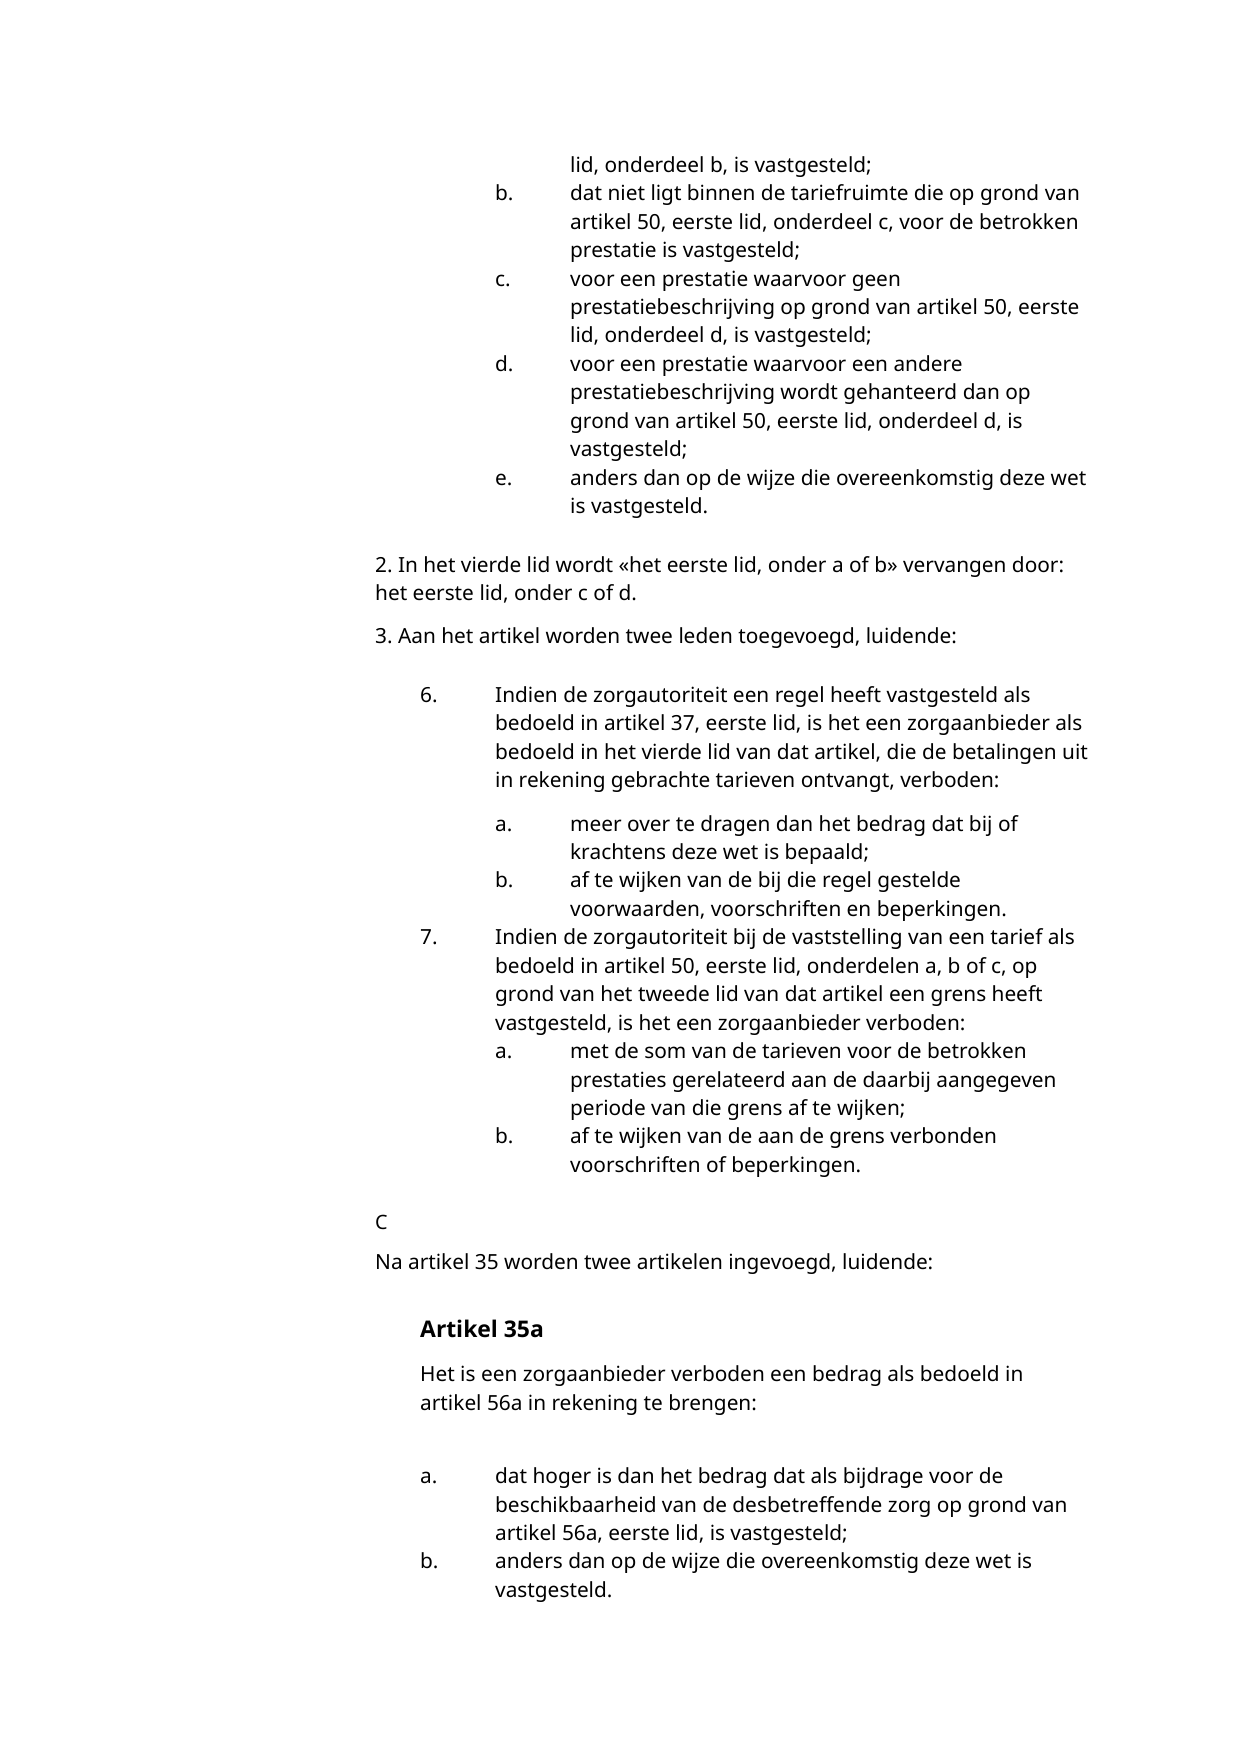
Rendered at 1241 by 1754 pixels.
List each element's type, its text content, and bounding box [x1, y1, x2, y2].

text Het is een zorgaanbieder verboden een bedrag als bedoeld in artikel 56a in rekening te brengen: [420, 1359, 1090, 1416]
text 2. In het vierde lid wordt «het eerste lid, onder a of b» vervangen door: het eerste lid, onder c of d. [375, 550, 1090, 607]
text C [375, 1208, 1090, 1235]
list dat niet ligt binnen de tariefruimte die op grond van artikel 50, eerste lid, onderdeel c, voor de betrokken prestatie is vastgesteld; [495, 178, 1090, 264]
list met de som van de tarieven voor de betrokken prestaties gerelateerd aan de daarbij aangegeven periode van die grens af te wijken; [495, 1036, 1090, 1122]
list af te wijken van de bij die regel gestelde voorwaarden, voorschriften en beperkingen. [495, 866, 1090, 922]
list anders dan op de wijze die overeenkomstig deze wet is vastgesteld. [420, 1547, 1090, 1603]
text Na artikel 35 worden twee artikelen ingevoegd, luidende: [375, 1247, 1090, 1276]
list meer over te dragen dan het bedrag dat bij of krachtens deze wet is bepaald; [495, 809, 1090, 866]
list anders dan op de wijze die overeenkomstig deze wet is vastgesteld. [495, 463, 1090, 520]
list Indien de zorgautoriteit een regel heeft vastgesteld als bedoeld in artikel 37, eerste lid, is het een zorgaanbieder als bedoeld in het vierde lid van dat artikel, die de betalingen uit in rekening gebrachte tarieven ontvangt, verboden: [420, 680, 1090, 794]
text 3. Aan het artikel worden twee leden toegevoegd, luidende: [375, 622, 1090, 650]
list voor een prestatie waarvoor geen prestatiebeschrijving op grond van artikel 50, eerste lid, onderdeel d, is vastgesteld; [495, 264, 1090, 349]
list voor een prestatie waarvoor een andere prestatiebeschrijving wordt gehanteerd dan op grond van artikel 50, eerste lid, onderdeel d, is vastgesteld; [495, 349, 1090, 463]
list Indien de zorgautoriteit bij de vaststelling van een tarief als bedoeld in artikel 50, eerste lid, onderdelen a, b of c, op grond van het tweede lid van dat artikel een grens heeft vastgesteld, is het een zorgaanbieder verboden: [420, 922, 1090, 1036]
list lid, onderdeel b, is vastgesteld; [495, 150, 1090, 178]
list dat hoger is dan het bedrag dat als bijdrage voor de beschikbaarheid van de desbetreffende zorg op grond van artikel 56a, eerste lid, is vastgesteld; [420, 1461, 1090, 1547]
list af te wijken van de aan de grens verbonden voorschriften of beperkingen. [495, 1122, 1090, 1178]
subtitle Artikel 35a [420, 1313, 1090, 1344]
